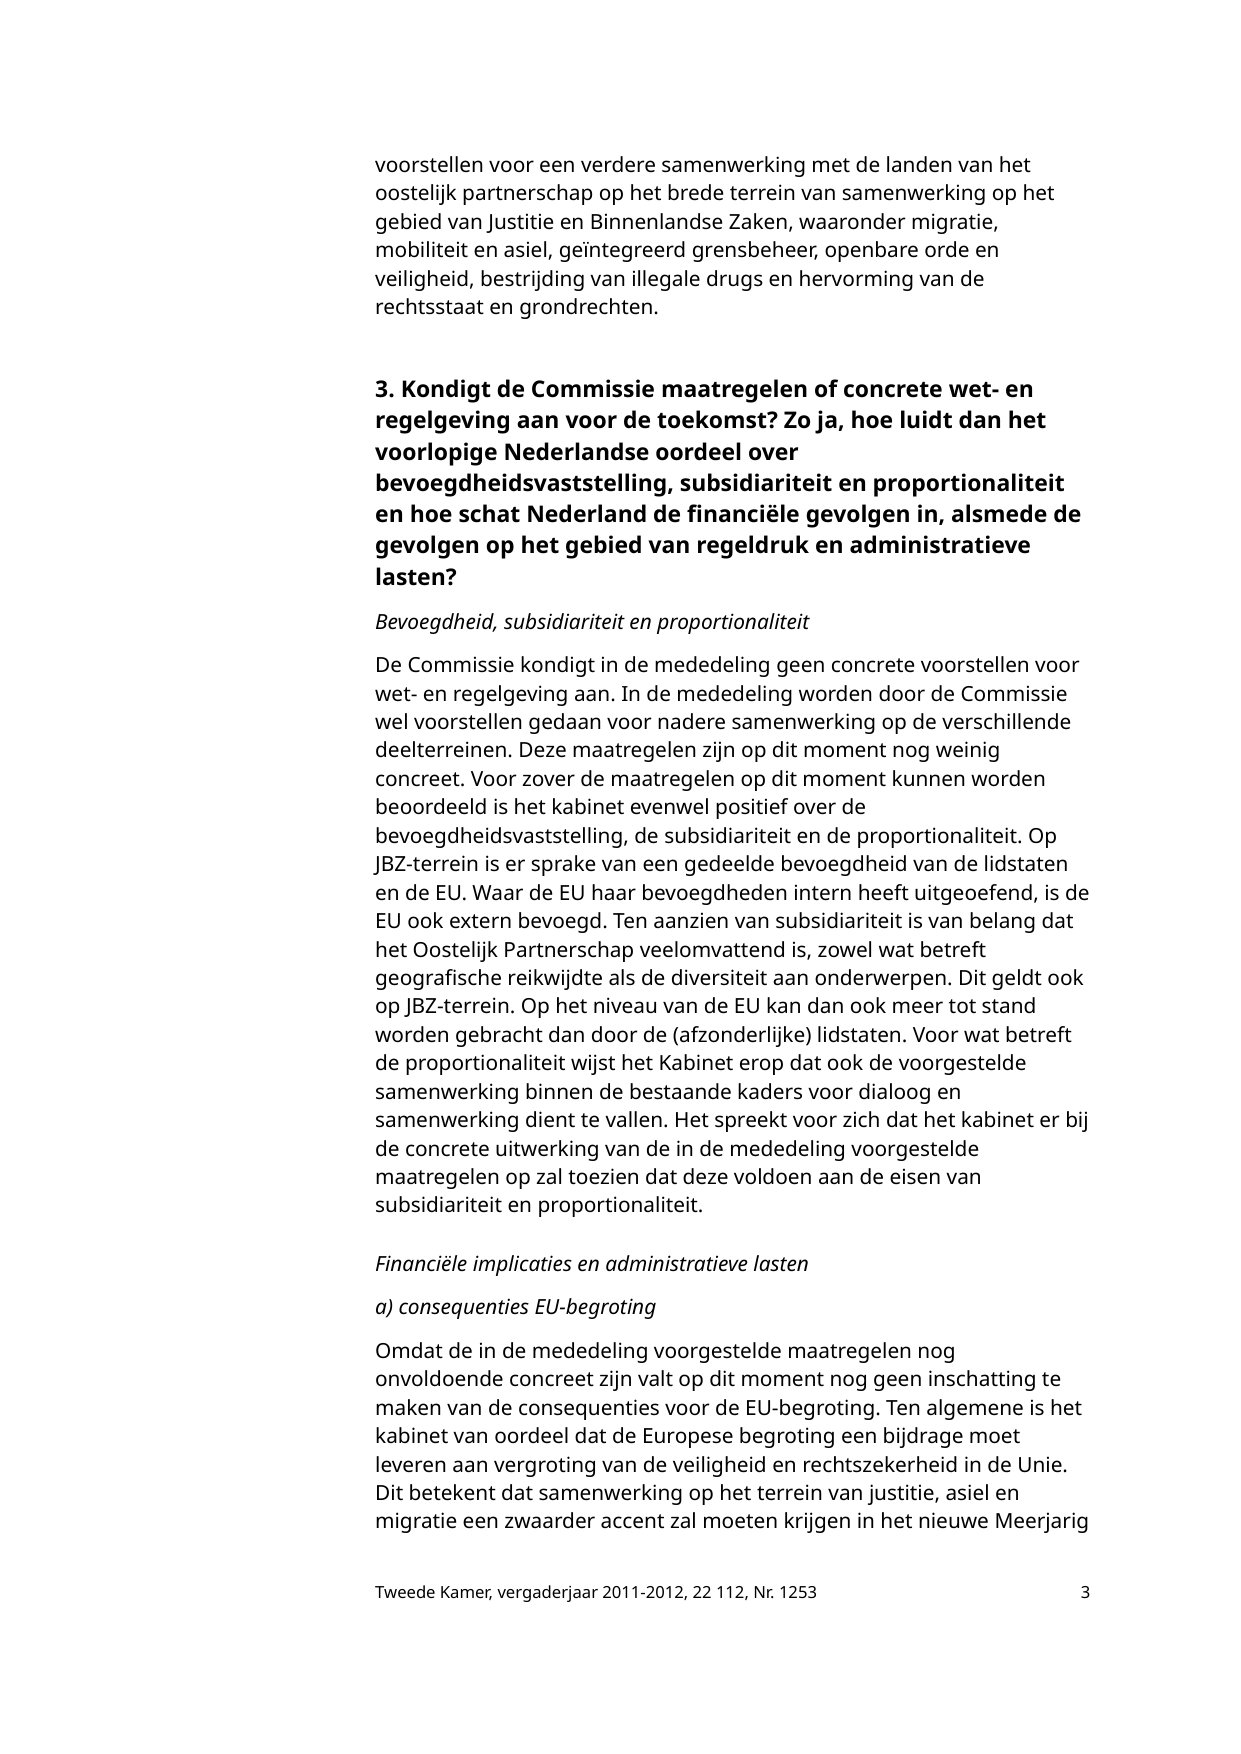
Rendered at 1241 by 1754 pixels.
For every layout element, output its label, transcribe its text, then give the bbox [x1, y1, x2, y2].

subtitle 3. Kondigt de Commissie maatregelen of concrete wet- en regelgeving aan voor de toekomst? Zo ja, hoe luidt dan het voorlopige Nederlandse oordeel over bevoegdheidsvaststelling, subsidiariteit en proportionaliteit en hoe schat Nederland de financiële gevolgen in, alsmede de gevolgen op het gebied van regeldruk en administratieve lasten? [375, 373, 1090, 592]
text Omdat de in de mededeling voorgestelde maatregelen nog onvoldoende concreet zijn valt op dit moment nog geen inschatting te maken van de consequenties voor de EU-begroting. Ten algemene is het kabinet van oordeel dat de Europese begroting een bijdrage moet leveren aan vergroting van de veiligheid en rechtszekerheid in de Unie. Dit betekent dat samenwerking op het terrein van justitie, asiel en migratie een zwaarder accent zal moeten krijgen in het nieuwe Meerjarig [375, 1336, 1090, 1535]
text voorstellen voor een verdere samenwerking met de landen van het oostelijk partnerschap op het brede terrein van samenwerking op het gebied van Justitie en Binnenlandse Zaken, waaronder migratie, mobiliteit en asiel, geïntegreerd grensbeheer, openbare orde en veiligheid, bestrijding van illegale drugs en hervorming van de rechtsstaat en grondrechten. [375, 150, 1090, 321]
text a) consequenties EU-begroting [375, 1292, 1090, 1321]
text Financiële implicaties en administratieve lasten [375, 1249, 1090, 1277]
text De Commissie kondigt in de mededeling geen concrete voorstellen voor wet- en regelgeving aan. In de mededeling worden door de Commissie wel voorstellen gedaan voor nadere samenwerking op de verschillende deelterreinen. Deze maatregelen zijn op dit moment nog weinig concreet. Voor zover de maatregelen op dit moment kunnen worden beoordeeld is het kabinet evenwel positief over de bevoegdheidsvaststelling, de subsidiariteit en de proportionaliteit. Op JBZ-terrein is er sprake van een gedeelde bevoegdheid van de lidstaten en de EU. Waar de EU haar bevoegdheden intern heeft uitgeoefend, is de EU ook extern bevoegd. Ten aanzien van subsidiariteit is van belang dat het Oostelijk Partnerschap veelomvattend is, zowel wat betreft geografische reikwijdte als de diversiteit aan onderwerpen. Dit geldt ook op JBZ-terrein. Op het niveau van de EU kan dan ook meer tot stand worden gebracht dan door de (afzonderlijke) lidstaten. Voor wat betreft de proportionaliteit wijst het Kabinet erop dat ook de voorgestelde samenwerking binnen de bestaande kaders voor dialoog en samenwerking dient te vallen. Het spreekt voor zich dat het kabinet er bij de concrete uitwerking van de in de mededeling voorgestelde maatregelen op zal toezien dat deze voldoen aan de eisen van subsidiariteit en proportionaliteit. [375, 650, 1090, 1219]
text Bevoegdheid, subsidiariteit en proportionaliteit [375, 607, 1090, 635]
